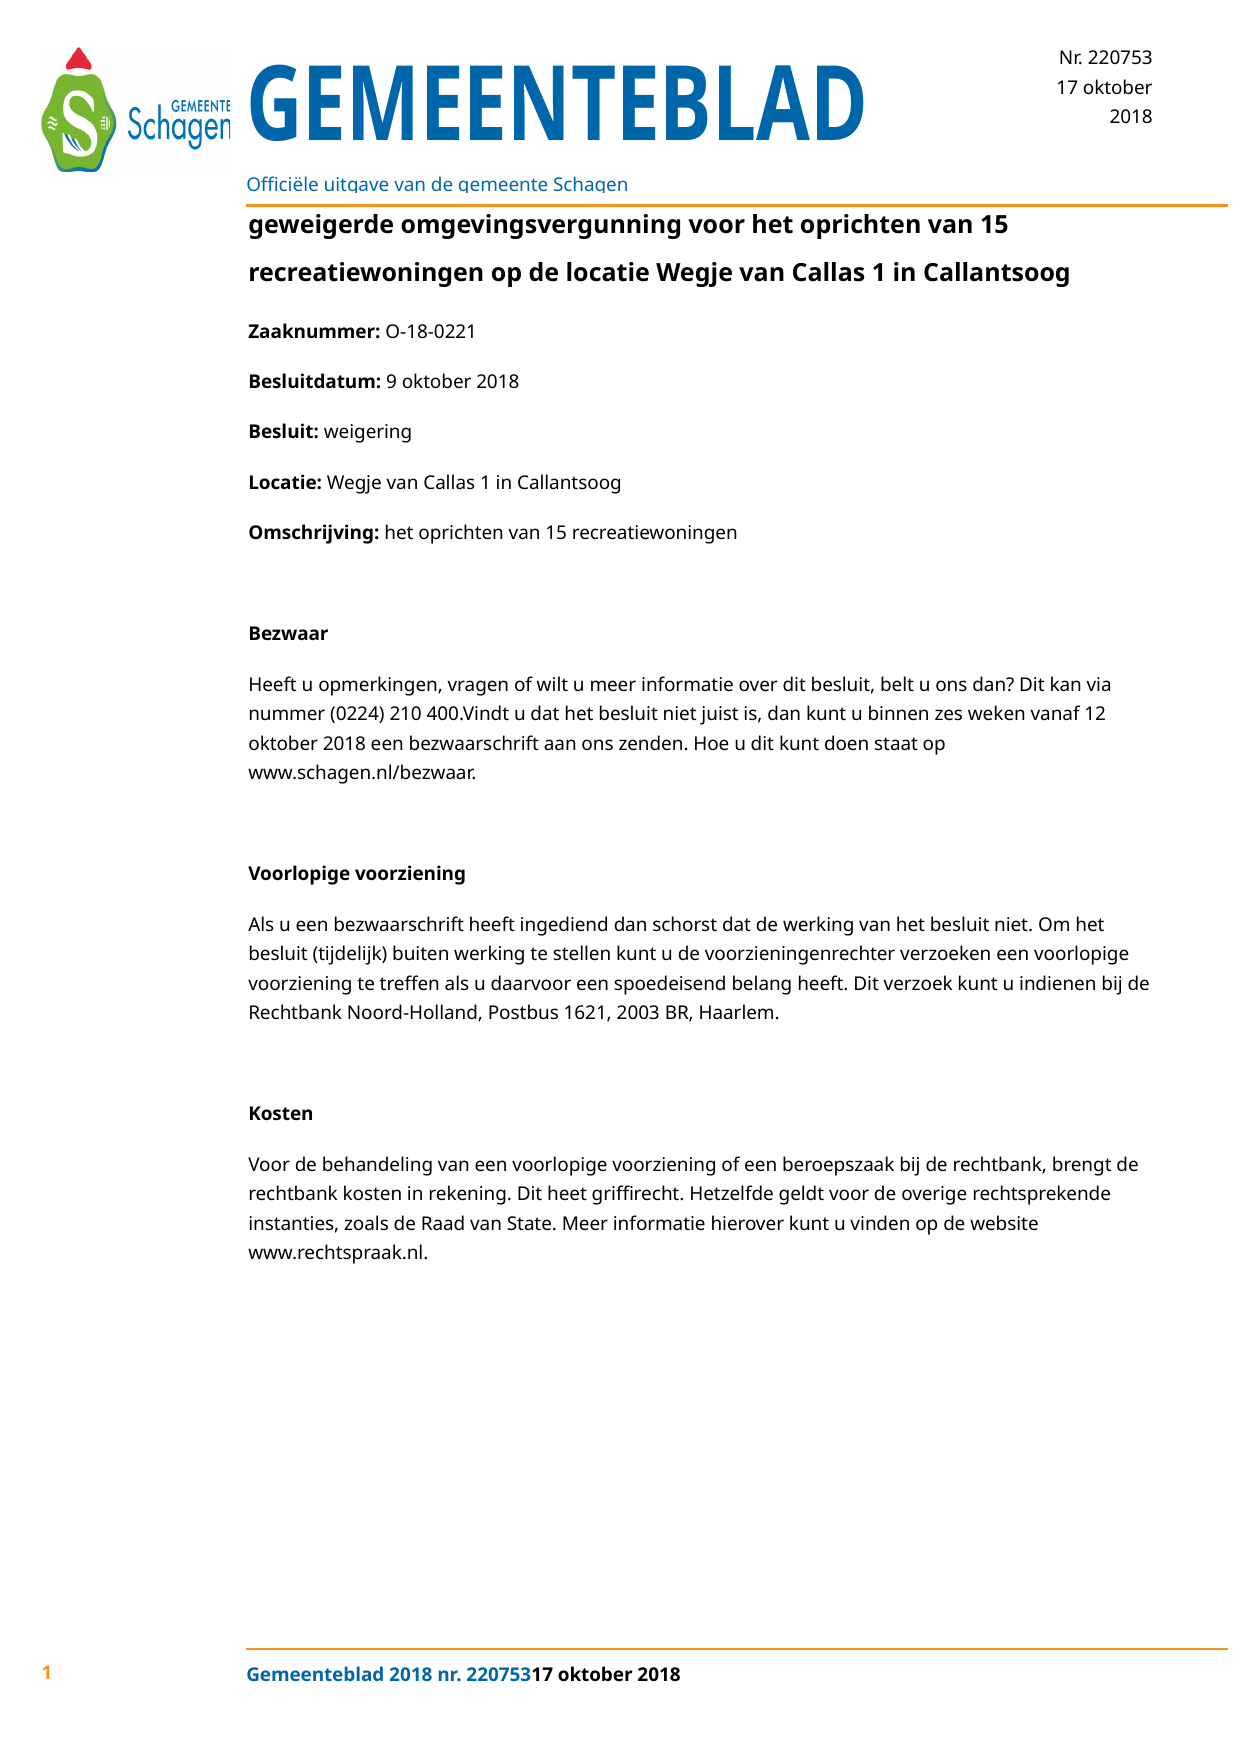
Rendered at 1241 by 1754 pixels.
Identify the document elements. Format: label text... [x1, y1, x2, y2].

text Omschrijving: het oprichten van 15 recreatiewoningen [248, 519, 1152, 545]
text Als u een bezwaarschrift heeft ingediend dan schorst dat de werking van het besluit niet. Om het besluit (tijdelijk) buiten werking te stellen kunt u de voorzieningenrechter verzoeken een voorlopige voorziening te treffen als u daarvoor een spoedeisend belang heeft. Dit verzoek kunt u indienen bij de Rechtbank Noord-Holland, Postbus 1621, 2003 BR, Haarlem. [248, 911, 1152, 1025]
text Locatie: Wegje van Callas 1 in Callantsoog [248, 469, 1152, 495]
text Kosten [248, 1100, 1152, 1126]
text Zaaknummer: O-18-0221 [248, 318, 1152, 344]
text Besluit: weigering [248, 419, 1152, 444]
picture [41, 47, 231, 172]
text Voorlopige voorziening [248, 860, 1152, 886]
text Voor de behandeling van een voorlopige voorziening of een beroepszaak bij de rechtbank, brengt de rechtbank kosten in rekening. Dit heet griffirecht. Hetzelfde geldt voor de overige rechtsprekende instanties, zoals de Raad van State. Meer informatie hierover kunt u vinden op de website www.rechtspraak.nl. [248, 1151, 1152, 1265]
text Bezwaar [248, 620, 1152, 646]
text geweigerde omgevingsvergunning voor het oprichten van 15 recreatiewoningen op de locatie Wegje van Callas 1 in Callantsoog [248, 207, 1152, 288]
text Heeft u opmerkingen, vragen of wilt u meer informatie over dit besluit, belt u ons dan? Dit kan via nummer (0224) 210 400.Vindt u dat het besluit niet juist is, dan kunt u binnen zes weken vanaf 12 oktober 2018 een bezwaarschrift aan ons zenden. Hoe u dit kunt doen staat op www.schagen.nl/bezwaar. [248, 671, 1152, 785]
text Besluitdatum: 9 oktober 2018 [248, 368, 1152, 394]
